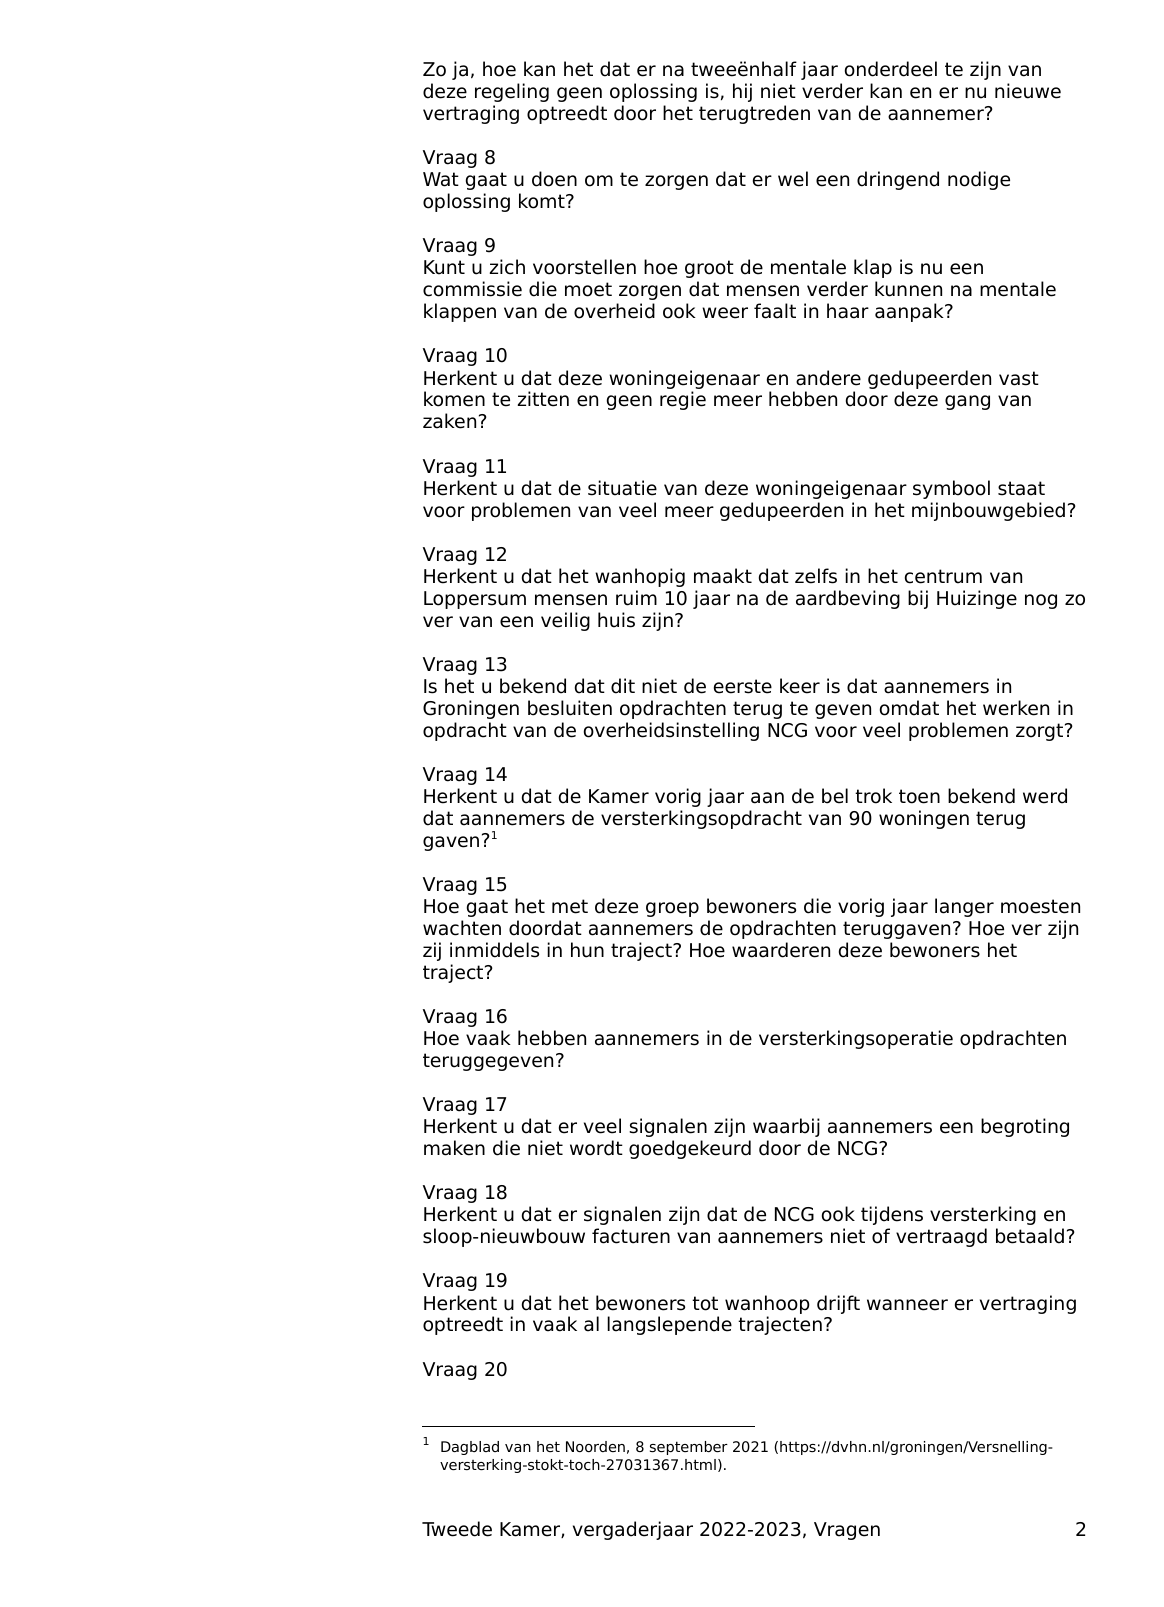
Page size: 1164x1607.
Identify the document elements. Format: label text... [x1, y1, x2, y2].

text Vraag 8 [422, 147, 1087, 169]
text Herkent u dat er veel signalen zijn waarbij aannemers een begroting maken die niet wordt goedgekeurd door de NCG? [422, 1116, 1087, 1160]
text Vraag 14 [422, 764, 1087, 786]
text Vraag 18 [422, 1182, 1087, 1204]
text Vraag 17 [422, 1094, 1087, 1116]
text Herkent u dat het wanhopig maakt dat zelfs in het centrum van Loppersum mensen ruim 10 jaar na de aardbeving bij Huizinge nog zo ver van een veilig huis zijn? [422, 566, 1087, 632]
text Herkent u dat er signalen zijn dat de NCG ook tijdens versterking en sloop-nieuwbouw facturen van aannemers niet of vertraagd betaald? [422, 1204, 1087, 1248]
text Wat gaat u doen om te zorgen dat er wel een dringend nodige oplossing komt? [422, 169, 1087, 213]
text Vraag 11 [422, 456, 1087, 477]
text Dagblad van het Noorden, 8 september 2021 (https://dvhn.nl/groningen/Versnelling-versterking-stokt-toch-27031367.html). [422, 1435, 1087, 1474]
text Vraag 10 [422, 345, 1087, 367]
text Herkent u dat deze woningeigenaar en andere gedupeerden vast komen te zitten en geen regie meer hebben door deze gang van zaken? [422, 367, 1087, 433]
text Herkent u dat het bewoners tot wanhoop drijft wanneer er vertraging optreedt in vaak al langslepende trajecten? [422, 1292, 1087, 1336]
text Hoe vaak hebben aannemers in de versterkingsoperatie opdrachten teruggegeven? [422, 1028, 1087, 1072]
text Vraag 9 [422, 235, 1087, 257]
text Kunt u zich voorstellen hoe groot de mentale klap is nu een commissie die moet zorgen dat mensen verder kunnen na mentale klappen van de overheid ook weer faalt in haar aanpak? [422, 257, 1087, 323]
text Vraag 13 [422, 654, 1087, 676]
text Zo ja, hoe kan het dat er na tweeënhalf jaar onderdeel te zijn van deze regeling geen oplossing is, hij niet verder kan en er nu nieuwe vertraging optreedt door het terugtreden van de aannemer? [422, 59, 1087, 125]
text Herkent u dat de Kamer vorig jaar aan de bel trok toen bekend werd dat aannemers de versterkingsopdracht van 90 woningen terug gaven? [422, 786, 1087, 852]
text Vraag 16 [422, 1006, 1087, 1028]
text Vraag 15 [422, 874, 1087, 896]
text Vraag 20 [422, 1358, 1087, 1381]
text Herkent u dat de situatie van deze woningeigenaar symbool staat voor problemen van veel meer gedupeerden in het mijnbouwgebied? [422, 477, 1087, 521]
text Is het u bekend dat dit niet de eerste keer is dat aannemers in Groningen besluiten opdrachten terug te geven omdat het werken in opdracht van de overheidsinstelling NCG voor veel problemen zorgt? [422, 676, 1087, 742]
text Hoe gaat het met deze groep bewoners die vorig jaar langer moesten wachten doordat aannemers de opdrachten teruggaven? Hoe ver zijn zij inmiddels in hun traject? Hoe waarderen deze bewoners het traject? [422, 896, 1087, 984]
text Vraag 12 [422, 544, 1087, 566]
text Vraag 19 [422, 1270, 1087, 1292]
